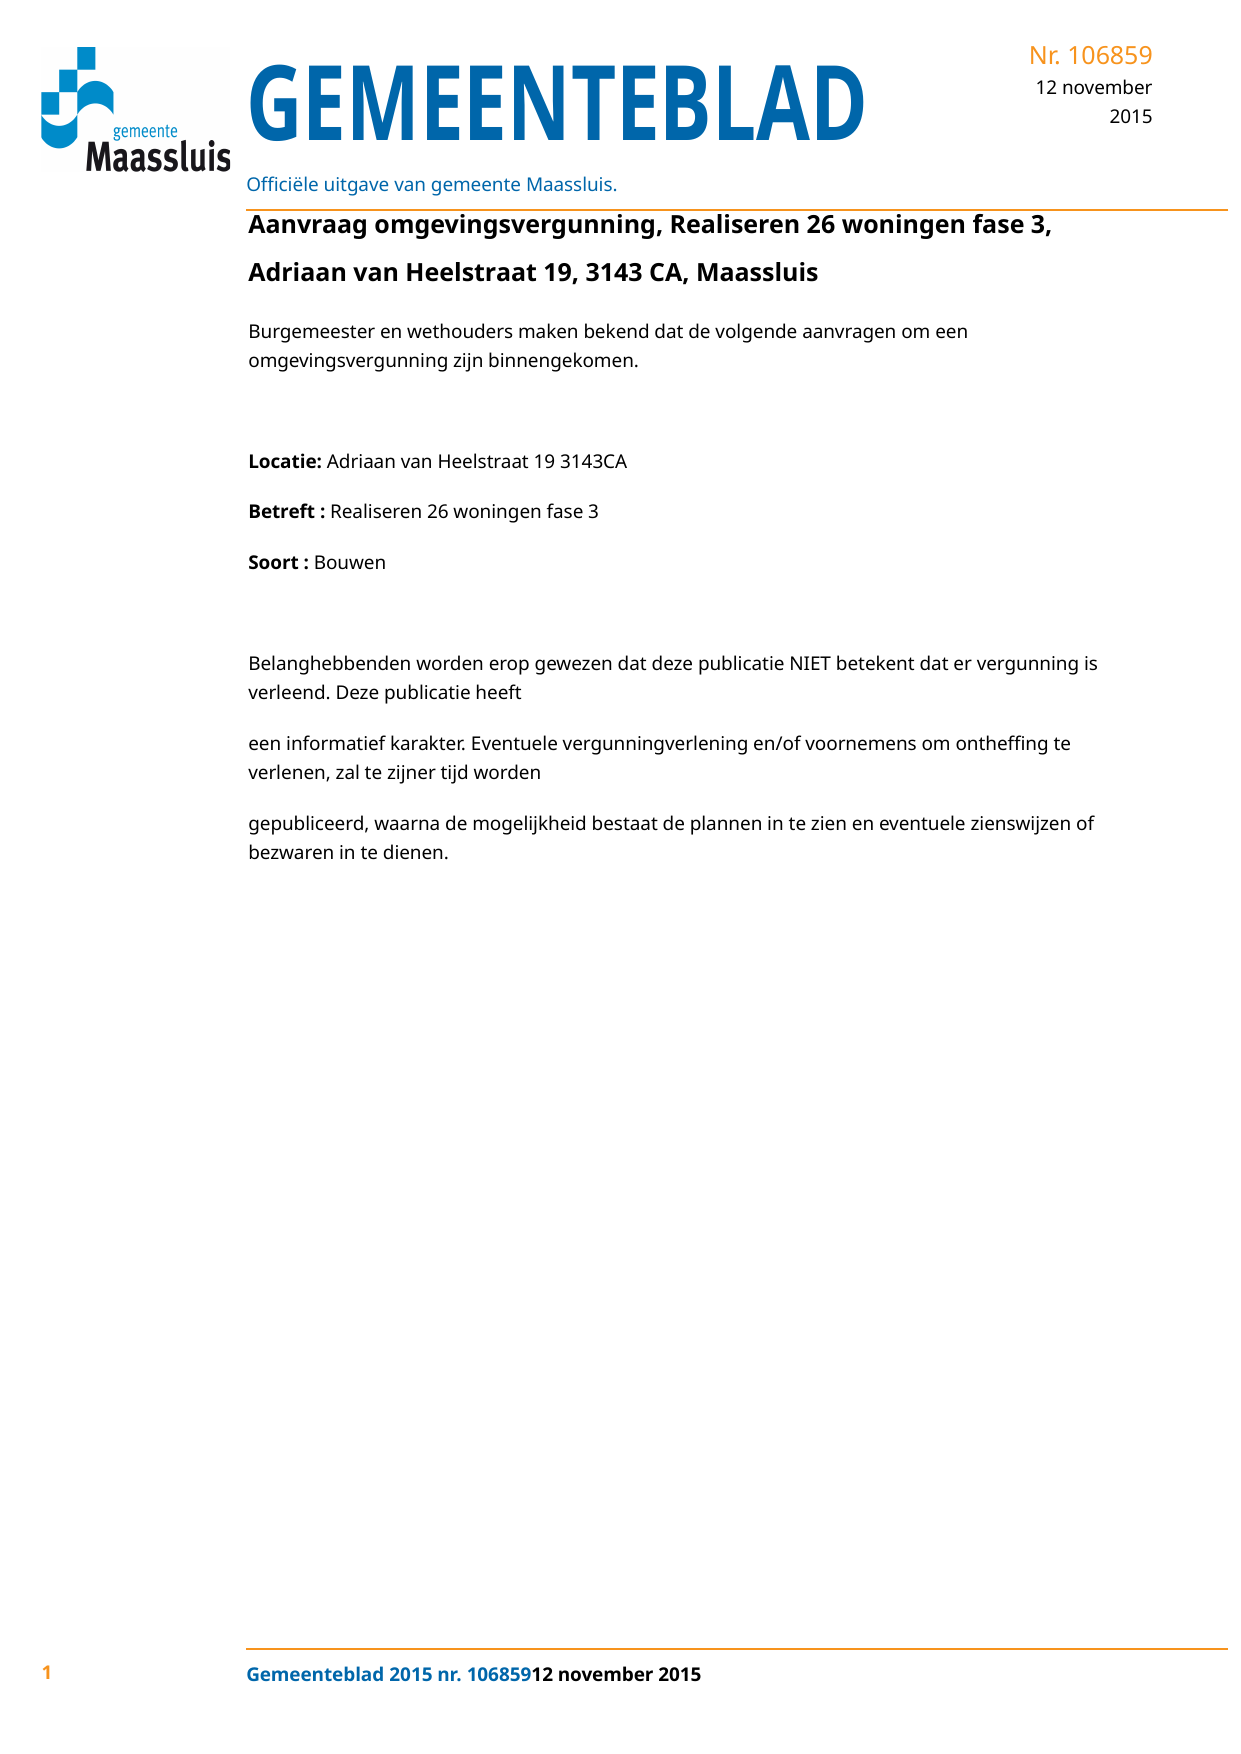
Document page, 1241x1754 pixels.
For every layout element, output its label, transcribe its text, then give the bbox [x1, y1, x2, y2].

text Burgemeester en wethouders maken bekend dat de volgende aanvragen om een omgevingsvergunning zijn binnengekomen. [248, 318, 1152, 373]
text Belanghebbenden worden erop gewezen dat deze publicatie NIET betekent dat er vergunning is verleend. Deze publicatie heeft [248, 650, 1152, 705]
picture [41, 47, 77, 92]
text Soort : Bouwen [248, 549, 1152, 575]
picture [41, 47, 231, 172]
text Betreft : Realiseren 26 woningen fase 3 [248, 499, 1152, 524]
text gepubliceerd, waarna de mogelijkheid bestaat de plannen in te zien en eventuele zienswijzen of bezwaren in te dienen. [248, 810, 1152, 865]
text Locatie: Adriaan van Heelstraat 19 3143CA [248, 448, 1152, 474]
text Aanvraag omgevingsvergunning, Realiseren 26 woningen fase 3, Adriaan van Heelstraat 19, 3143 CA, Maassluis [248, 211, 1152, 288]
text een informatief karakter. Eventuele vergunningverlening en/of voornemens om ontheffing te verlenen, zal te zijner tijd worden [248, 730, 1152, 785]
